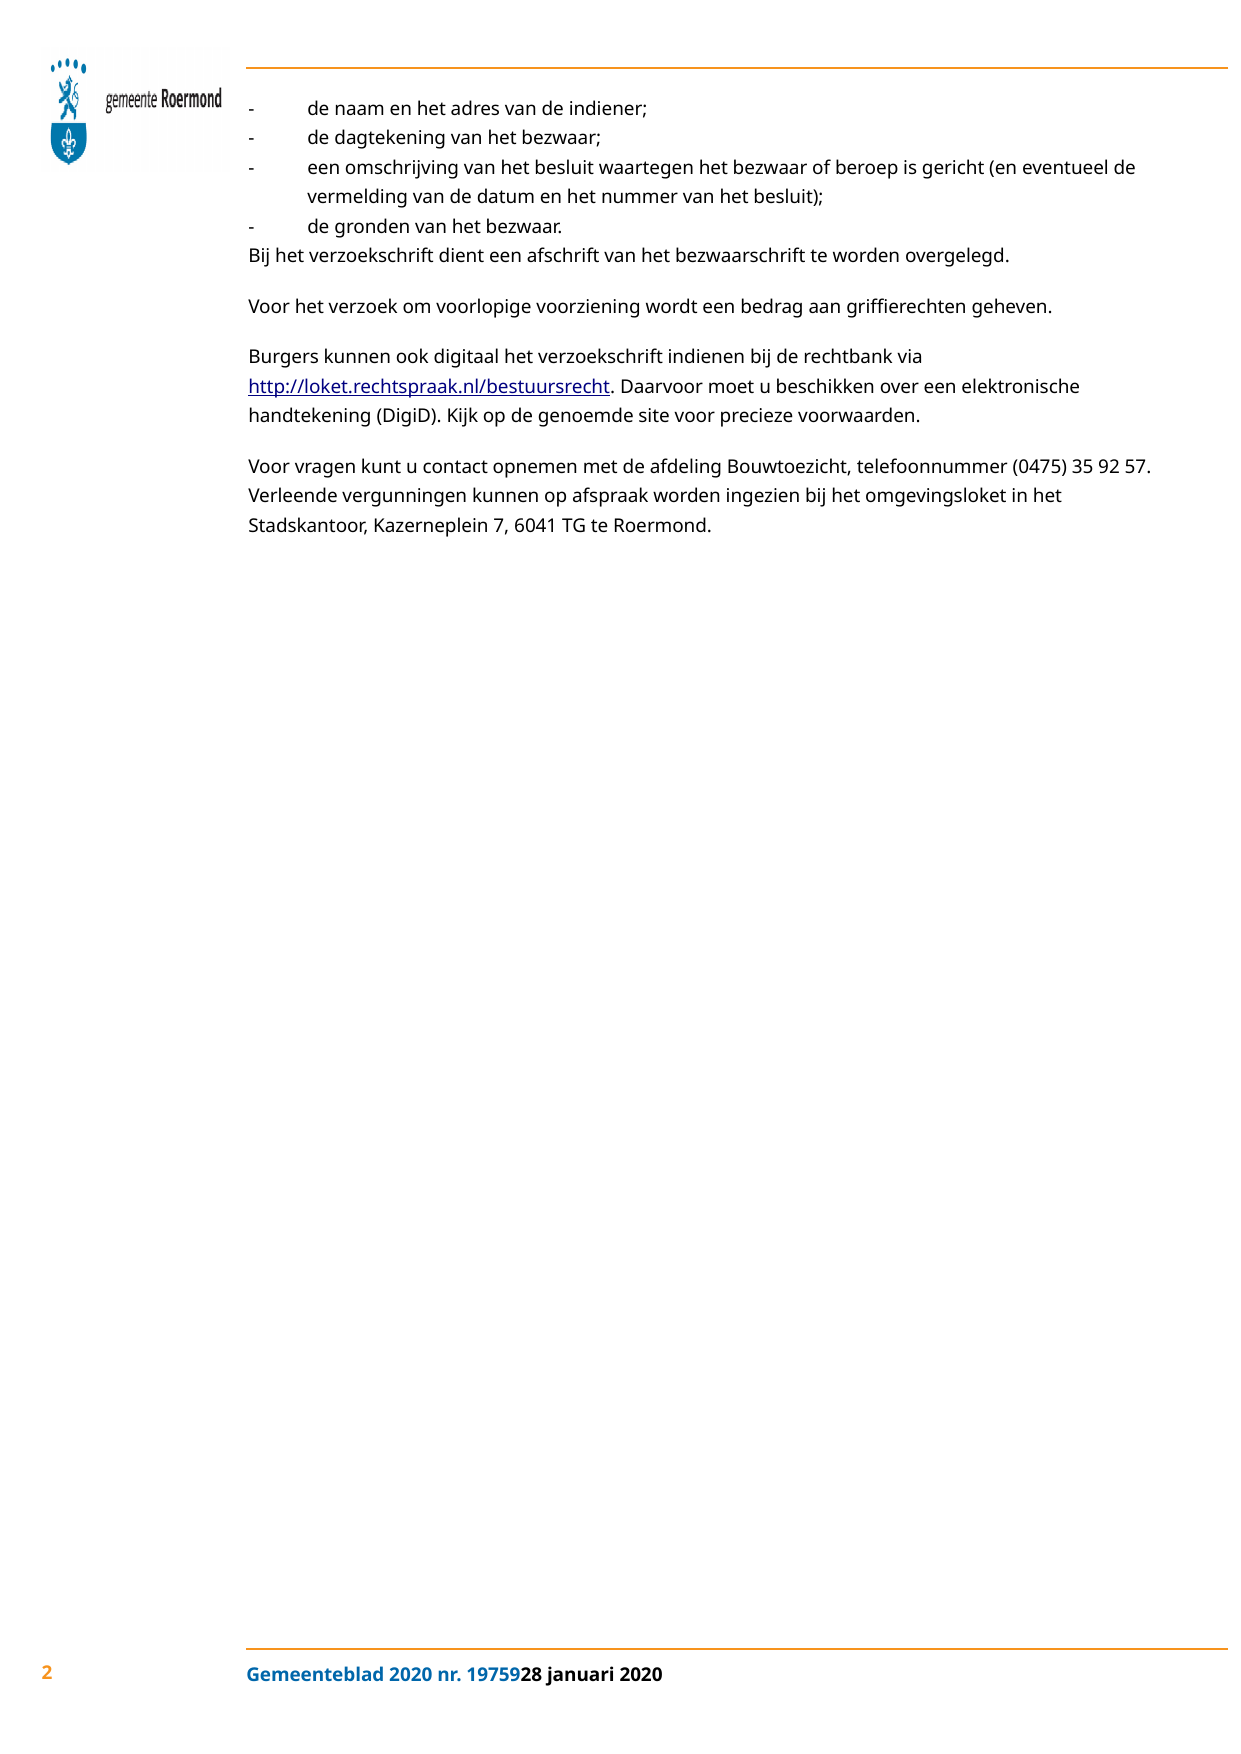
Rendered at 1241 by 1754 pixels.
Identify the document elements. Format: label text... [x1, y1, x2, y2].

list de gronden van het bezwaar. [248, 213, 1152, 239]
list de dagtekening van het bezwaar; [248, 124, 1152, 150]
text Burgers kunnen ook digitaal het verzoekschrift indienen bij de rechtbank via http://loket.rechtspraak.nl/bestuursrecht. Daarvoor moet u beschikken over een elektronische handtekening (DigiD). Kijk op de genoemde site voor precieze voorwaarden. [248, 343, 1152, 428]
picture [41, 47, 231, 172]
text Voor het verzoek om voorlopige voorziening wordt een bedrag aan griffierechten geheven. [248, 293, 1152, 319]
list de naam en het adres van de indiener; [248, 95, 1152, 121]
text Voor vragen kunt u contact opnemen met de afdeling Bouwtoezicht, telefoonnummer (0475) 35 92 57. Verleende vergunningen kunnen op afspraak worden ingezien bij het omgevingsloket in het Stadskantoor, Kazerneplein 7, 6041 TG te Roermond. [248, 453, 1152, 538]
list een omschrijving van het besluit waartegen het bezwaar of beroep is gericht (en eventueel de vermelding van de datum en het nummer van het besluit); [248, 154, 1152, 209]
text Bij het verzoekschrift dient een afschrift van het bezwaarschrift te worden overgelegd. [248, 243, 1152, 268]
